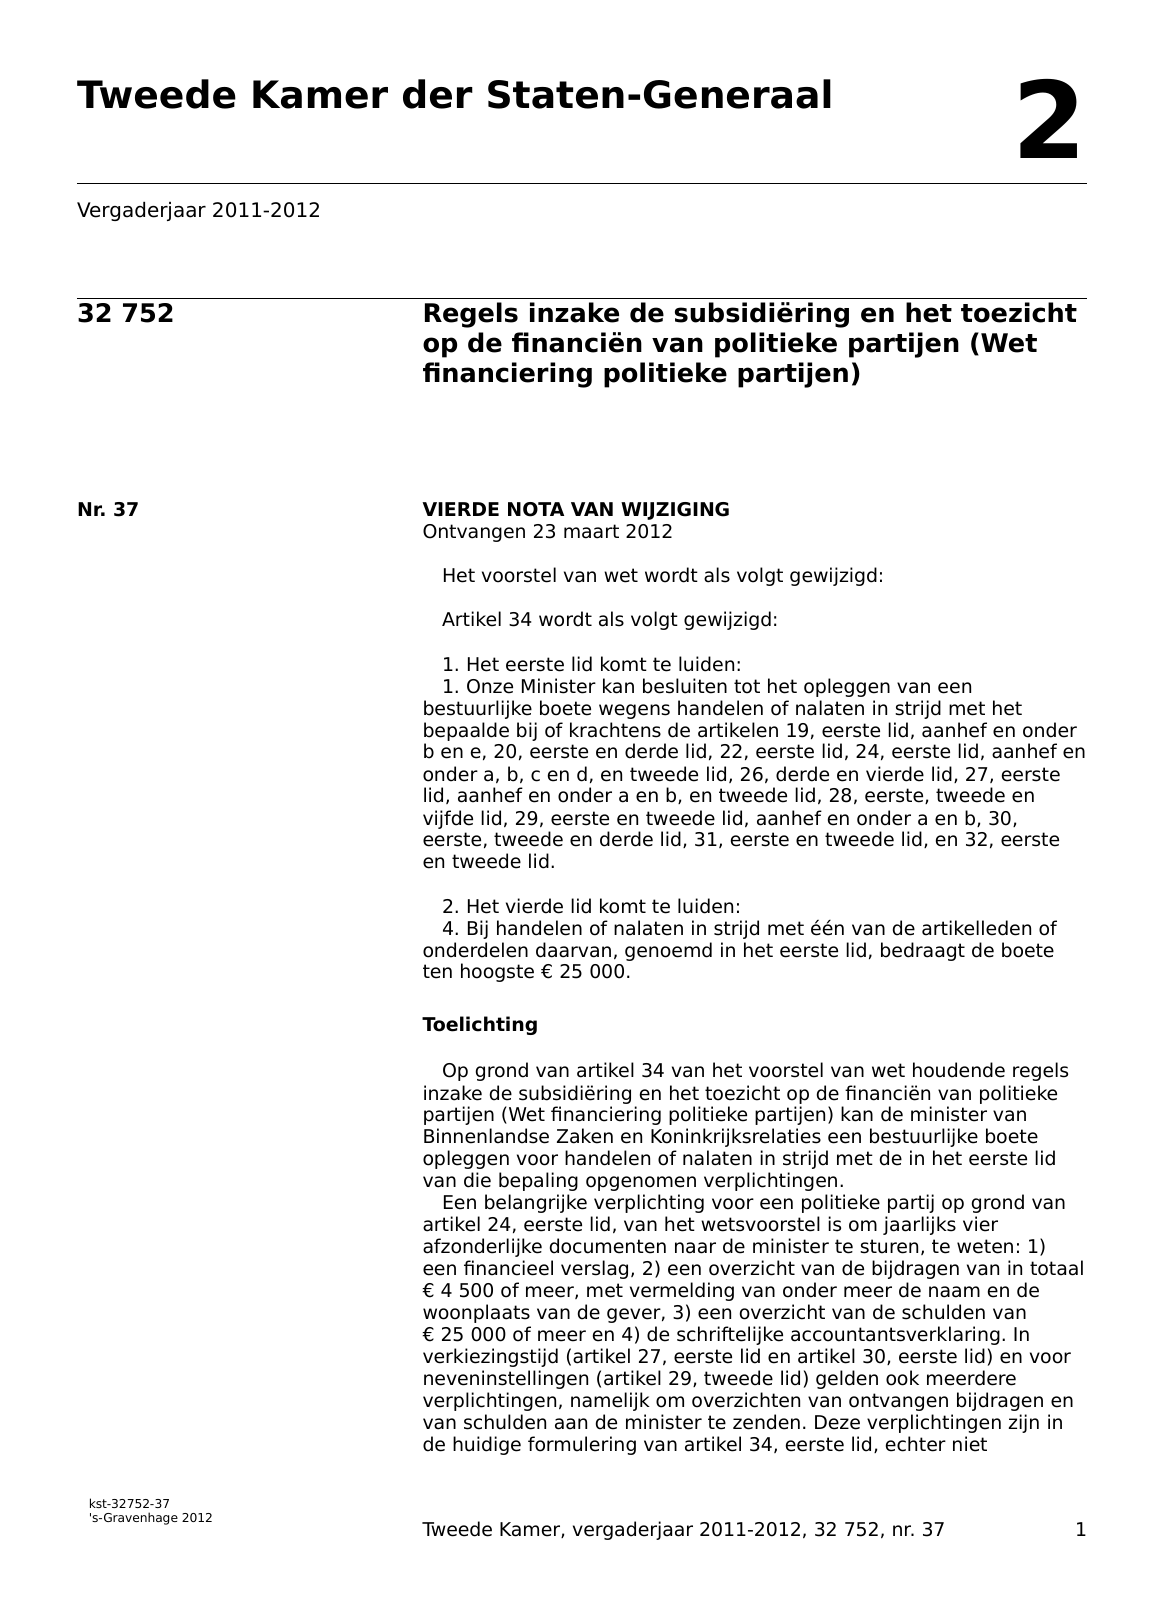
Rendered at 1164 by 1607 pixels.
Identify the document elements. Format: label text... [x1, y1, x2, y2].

text 1. Het eerste lid komt te luiden: [422, 653, 1087, 676]
subtitle Toelichting [422, 1013, 1087, 1035]
text kst-32752-37 [88, 1497, 323, 1511]
text 1. Onze Minister kan besluiten tot het opleggen van een bestuurlijke boete wegens handelen of nalaten in strijd met het bepaalde bij of krachtens de artikelen 19, eerste lid, aanhef en onder b en e, 20, eerste en derde lid, 22, eerste lid, 24, eerste lid, aanhef en onder a, b, c en d, en tweede lid, 26, derde en vierde lid, 27, eerste lid, aanhef en onder a en b, en tweede lid, 28, eerste, tweede en vijfde lid, 29, eerste en tweede lid, aanhef en onder a en b, 30, eerste, tweede en derde lid, 31, eerste en tweede lid, en 32, eerste en tweede lid. [422, 676, 1087, 873]
subtitle Nr. 37 VIERDE NOTA VAN WIJZIGING [77, 499, 1087, 521]
text Artikel 34 wordt als volgt gewijzigd: [422, 609, 1087, 631]
text 4. Bij handelen of nalaten in strijd met één van de artikelleden of onderdelen daarvan, genoemd in het eerste lid, bedraagt de boete ten hoogste € 25 000. [422, 917, 1087, 983]
text Het voorstel van wet wordt als volgt gewijzigd: [422, 565, 1087, 587]
table_header 2 [886, 59, 1087, 183]
text Op grond van artikel 34 van het voorstel van wet houdende regels inzake de subsidiëring en het toezicht op de financiën van politieke partijen (Wet financiering politieke partijen) kan de minister van Binnenlandse Zaken en Koninkrijksrelaties een bestuurlijke boete opleggen voor handelen of nalaten in strijd met de in het eerste lid van die bepaling opgenomen verplichtingen. [422, 1060, 1087, 1192]
table_header Tweede Kamer der Staten-Generaal [77, 59, 886, 183]
text Ontvangen 23 maart 2012 [422, 521, 1087, 543]
subtitle 32 752 Regels inzake de subsidiëring en het toezicht op de financiën van politieke partijen (Wet financiering politieke partijen) [77, 299, 1087, 388]
text Een belangrijke verplichting voor een politieke partij op grond van artikel 24, eerste lid, van het wetsvoorstel is om jaarlijks vier afzonderlijke documenten naar de minister te sturen, te weten: 1) een financieel verslag, 2) een overzicht van de bijdragen van in totaal € 4 500 of meer, met vermelding van onder meer de naam en de woonplaats van de gever, 3) een overzicht van de schulden van € 25 000 of meer en 4) de schriftelijke accountantsverklaring. In verkiezingstijd (artikel 27, eerste lid en artikel 30, eerste lid) en voor neveninstellingen (artikel 29, tweede lid) gelden ook meerdere verplichtingen, namelijk om overzichten van ontvangen bijdragen en van schulden aan de minister te zenden. Deze verplichtingen zijn in de huidige formulering van artikel 34, eerste lid, echter niet [422, 1192, 1087, 1456]
text 's-Gravenhage 2012 [88, 1511, 323, 1525]
text 2. Het vierde lid komt te luiden: [422, 896, 1087, 917]
table_cell Vergaderjaar 2011-2012 [77, 184, 1087, 298]
